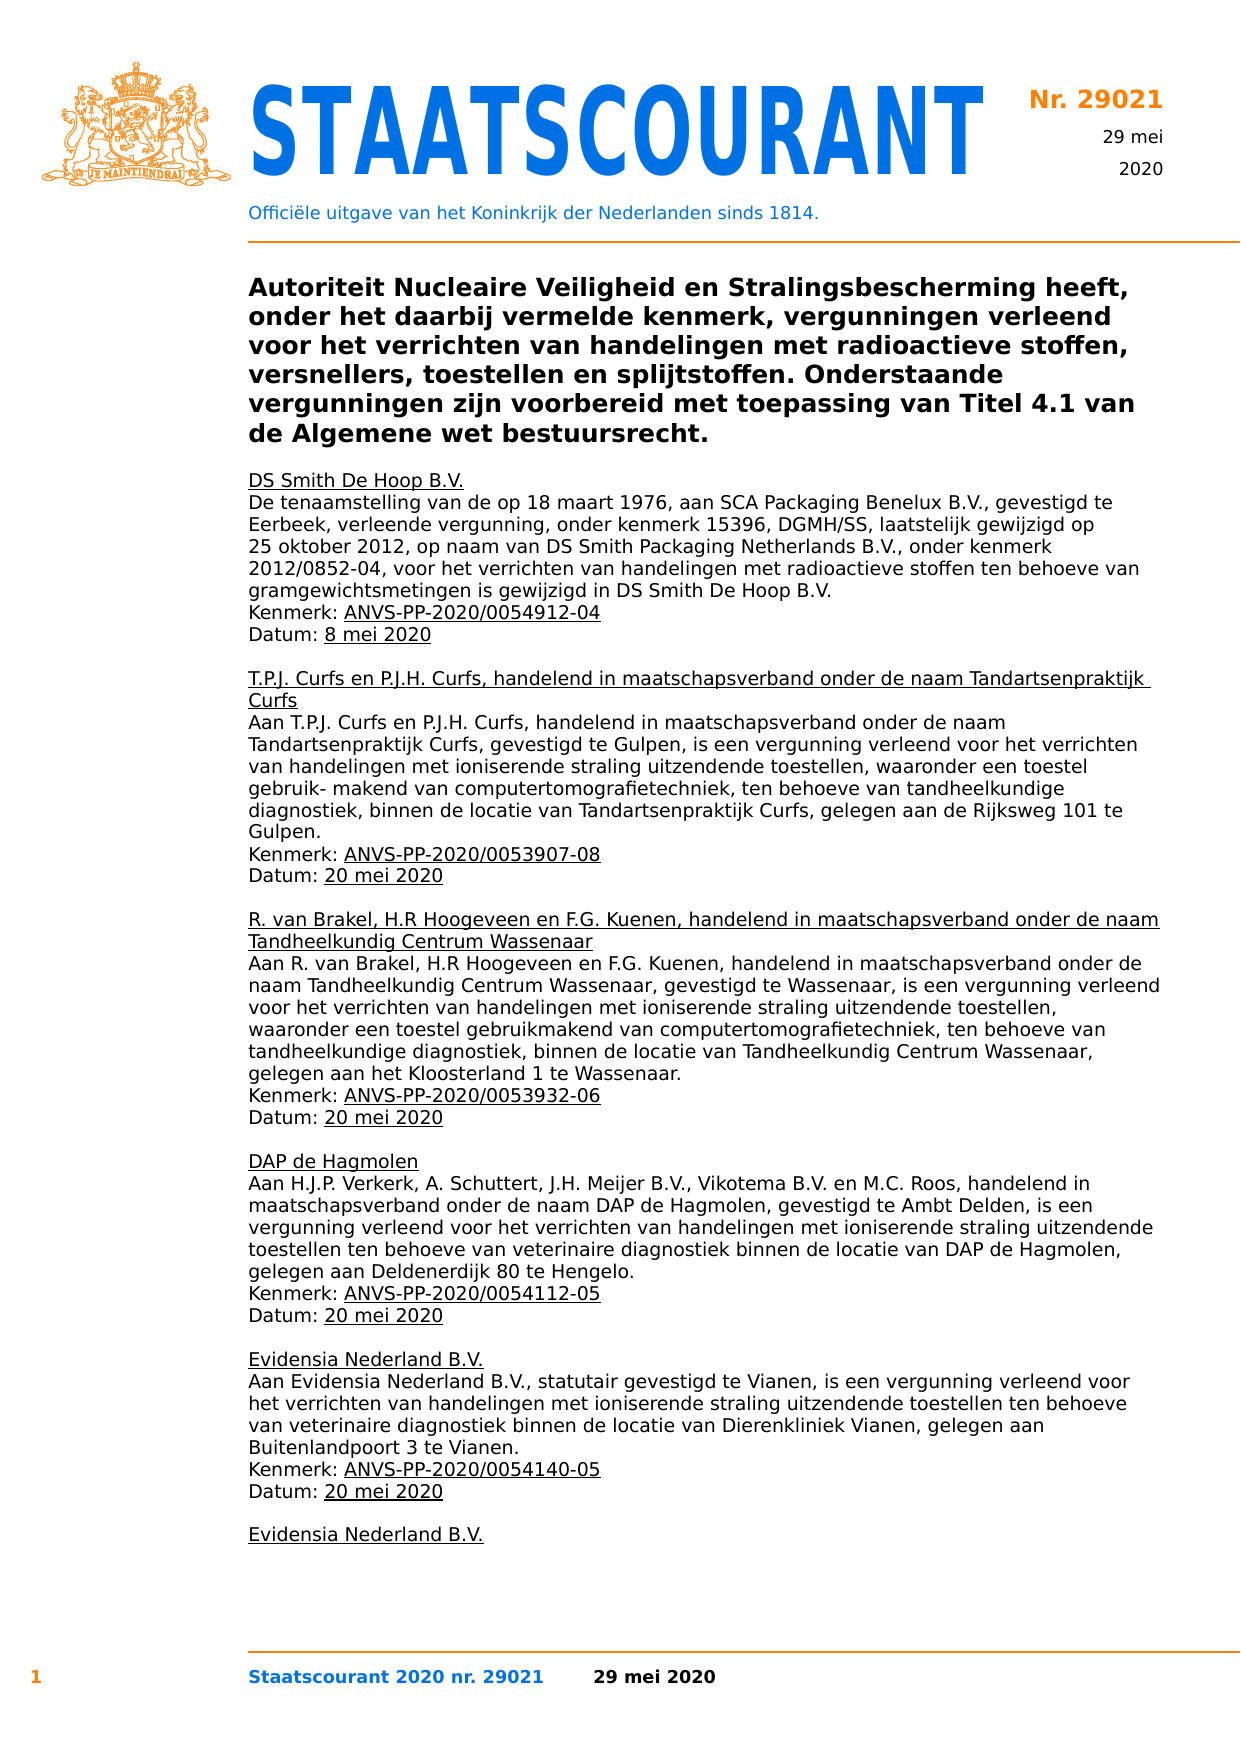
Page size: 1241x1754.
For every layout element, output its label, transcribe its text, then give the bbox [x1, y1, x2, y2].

text T.P.J. Curfs en P.J.H. Curfs, handelend in maatschapsverband onder de naam Tandartsenpraktijk Curfs [248, 668, 1163, 712]
text Aan T.P.J. Curfs en P.J.H. Curfs, handelend in maatschapsverband onder de naam Tandartsenpraktijk Curfs, gevestigd te Gulpen, is een vergunning verleend voor het verrichten van handelingen met ioniserende straling uitzendende toestellen, waaronder een toestel gebruik- makend van computertomografietechniek, ten behoeve van tandheelkundige diagnostiek, binnen de locatie van Tandartsenpraktijk Curfs, gelegen aan de Rijksweg 101 te Gulpen. [248, 712, 1163, 843]
text Datum: 8 mei 2020 [248, 624, 1163, 646]
text Kenmerk: ANVS-PP-2020/0053907-08 [248, 843, 1163, 865]
picture [41, 62, 231, 186]
text Kenmerk: ANVS-PP-2020/0054912-04 [248, 602, 1163, 624]
text Aan H.J.P. Verkerk, A. Schuttert, J.H. Meijer B.V., Vikotema B.V. en M.C. Roos, handelend in maatschapsverband onder de naam DAP de Hagmolen, gevestigd te Ambt Delden, is een vergunning verleend voor het verrichten van handelingen met ioniserende straling uitzendende toestellen ten behoeve van veterinaire diagnostiek binnen de locatie van DAP de Hagmolen, gelegen aan Deldenerdijk 80 te Hengelo. [248, 1173, 1163, 1283]
table_cell 29 mei [998, 121, 1240, 153]
text R. van Brakel, H.R Hoogeveen en F.G. Kuenen, handelend in maatschapsverband onder de naam Tandheelkundig Centrum Wassenaar [248, 909, 1163, 953]
text Kenmerk: ANVS-PP-2020/0054112-05 [248, 1283, 1163, 1305]
text Datum: 20 mei 2020 [248, 1107, 1163, 1129]
table_header STAATSCOURANT [248, 62, 998, 203]
text DS Smith De Hoop B.V. [248, 470, 1163, 492]
text Datum: 20 mei 2020 [248, 865, 1163, 887]
text Evidensia Nederland B.V. [248, 1524, 1163, 1546]
text Datum: 20 mei 2020 [248, 1481, 1163, 1502]
text Datum: 20 mei 2020 [248, 1305, 1163, 1327]
subtitle Autoriteit Nucleaire Veiligheid en Stralingsbescherming heeft, onder het daarbij vermelde kenmerk, vergunningen verleend voor het verrichten van handelingen met radioactieve stoffen, versnellers, toestellen en splijtstoffen. Onderstaande vergunningen zijn voorbereid met toepassing van Titel 4.1 van de Algemene wet bestuursrecht. [248, 273, 1163, 448]
text Aan R. van Brakel, H.R Hoogeveen en F.G. Kuenen, handelend in maatschapsverband onder de naam Tandheelkundig Centrum Wassenaar, gevestigd te Wassenaar, is een vergunning verleend voor het verrichten van handelingen met ioniserende straling uitzendende toestellen, waaronder een toestel gebruikmakend van computertomografietechniek, ten behoeve van tandheelkundige diagnostiek, binnen de locatie van Tandheelkundig Centrum Wassenaar, gelegen aan het Kloosterland 1 te Wassenaar. [248, 953, 1163, 1085]
table_cell 2020 [998, 153, 1240, 203]
table_cell Officiële uitgave van het Koninkrijk der Nederlanden sinds 1814. [248, 203, 1240, 241]
text Kenmerk: ANVS-PP-2020/0054140-05 [248, 1458, 1163, 1481]
table_header Nr. 29021 [998, 62, 1240, 121]
text De tenaamstelling van de op 18 maart 1976, aan SCA Packaging Benelux B.V., gevestigd te Eerbeek, verleende vergunning, onder kenmerk 15396, DGMH/SS, laatstelijk gewijzigd op 25 oktober 2012, op naam van DS Smith Packaging Netherlands B.V., onder kenmerk 2012/0852-04, voor het verrichten van handelingen met radioactieve stoffen ten behoeve van gramgewichtsmetingen is gewijzigd in DS Smith De Hoop B.V. [248, 492, 1163, 602]
text Evidensia Nederland B.V. [248, 1349, 1163, 1371]
text Kenmerk: ANVS-PP-2020/0053932-06 [248, 1085, 1163, 1107]
text DAP de Hagmolen [248, 1151, 1163, 1173]
text Aan Evidensia Nederland B.V., statutair gevestigd te Vianen, is een vergunning verleend voor het verrichten van handelingen met ioniserende straling uitzendende toestellen ten behoeve van veterinaire diagnostiek binnen de locatie van Dierenkliniek Vianen, gelegen aan Buitenlandpoort 3 te Vianen. [248, 1371, 1163, 1458]
table_header [25, 62, 248, 241]
